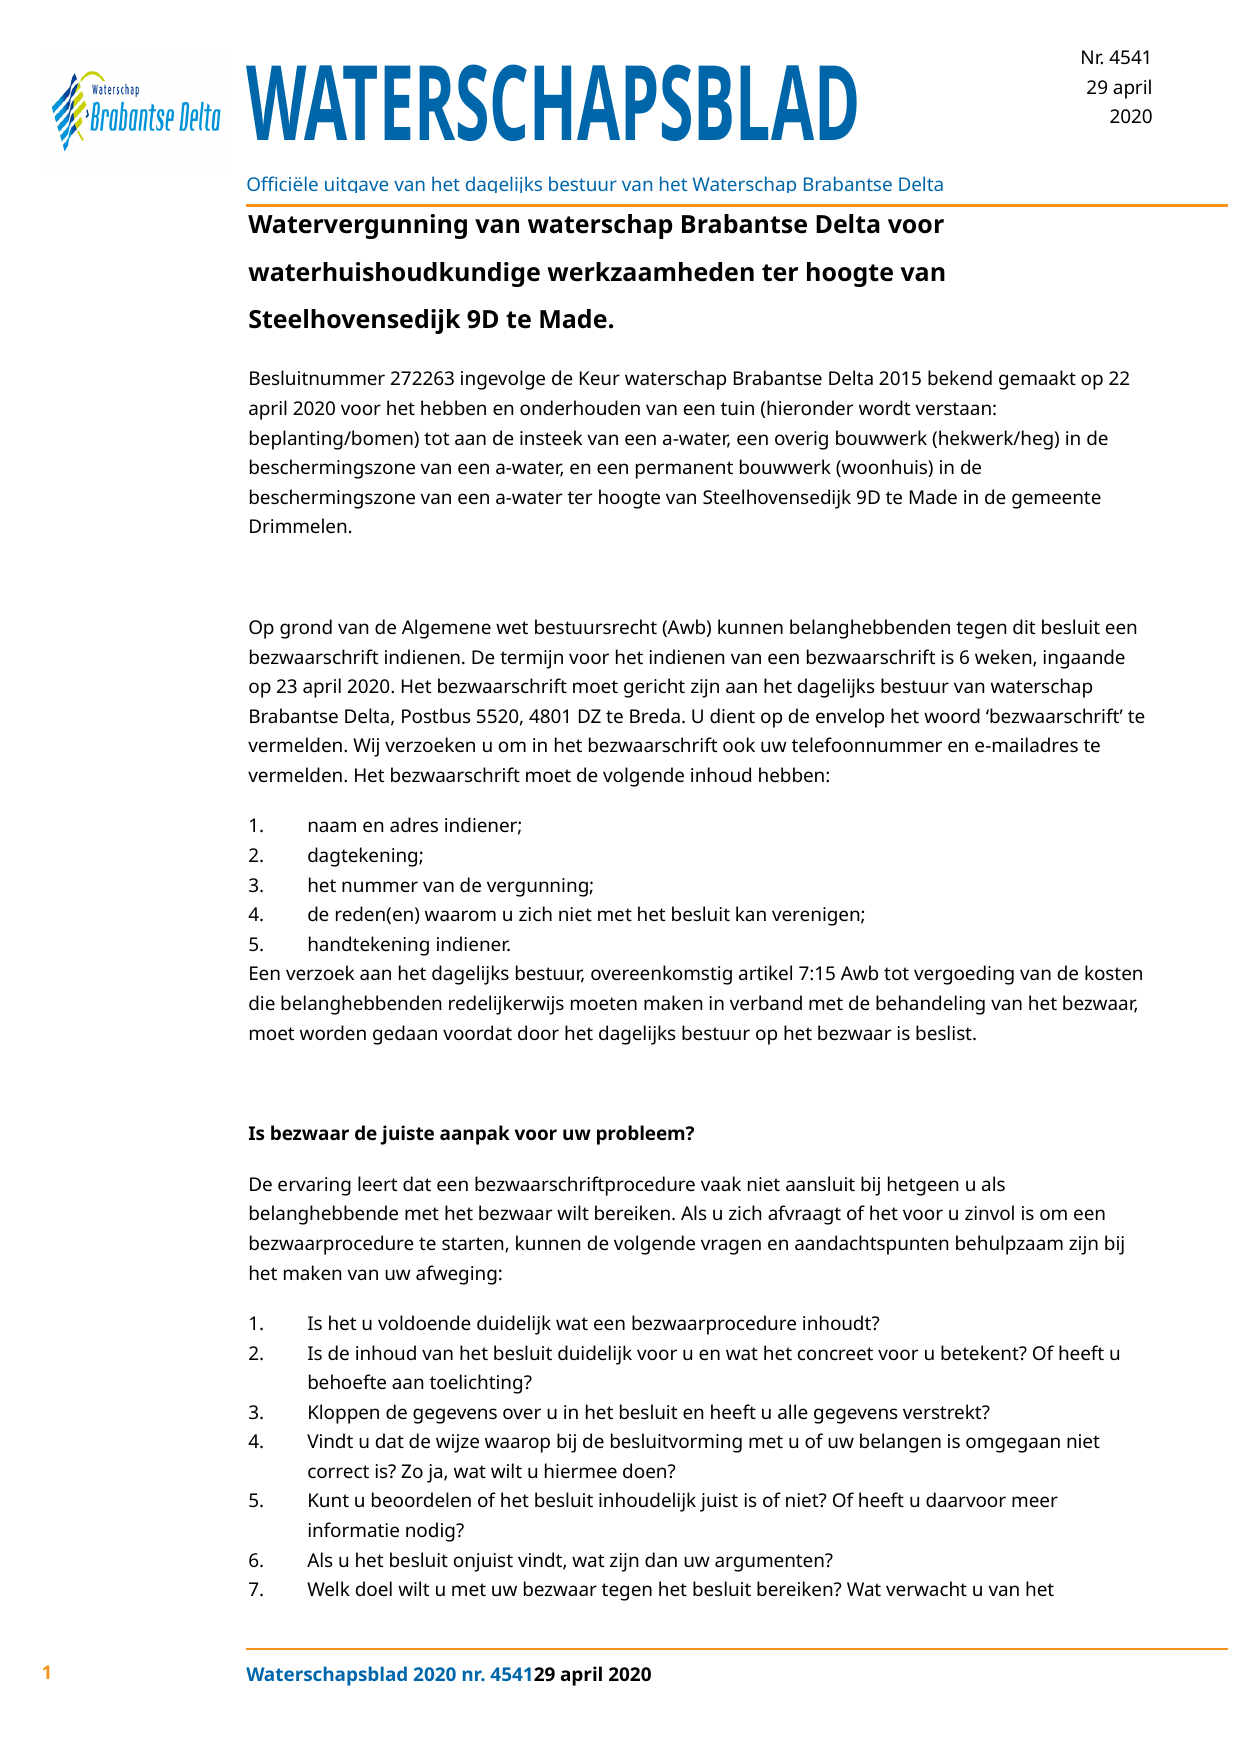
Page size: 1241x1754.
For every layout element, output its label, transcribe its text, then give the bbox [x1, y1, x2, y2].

list het nummer van de vergunning; [248, 872, 1152, 897]
list Kloppen de gegevens over u in het besluit en heeft u alle gegevens verstrekt? [248, 1399, 1152, 1424]
text Op grond van de Algemene wet bestuursrecht (Awb) kunnen belanghebbenden tegen dit besluit een bezwaarschrift indienen. De termijn voor het indienen van een bezwaarschrift is 6 weken, ingaande op 23 april 2020. Het bezwaarschrift moet gericht zijn aan het dagelijks bestuur van waterschap Brabantse Delta, Postbus 5520, 4801 DZ te Breda. U dient op de envelop het woord ‘bezwaarschrift’ te vermelden. Wij verzoeken u om in het bezwaarschrift ook uw telefoonnummer en e‑mailadres te vermelden. Het bezwaarschrift moet de volgende inhoud hebben: [248, 614, 1152, 788]
list Vindt u dat de wijze waarop bij de besluitvorming met u of uw belangen is omgegaan niet correct is? Zo ja, wat wilt u hiermee doen? [248, 1428, 1152, 1484]
list Is het u voldoende duidelijk wat een bezwaarprocedure inhoudt? [248, 1310, 1152, 1336]
list naam en adres indiener; [248, 813, 1152, 838]
list Is de inhoud van het besluit duidelijk voor u en wat het concreet voor u betekent? Of heeft u behoefte aan toelichting? [248, 1340, 1152, 1395]
text De ervaring leert dat een bezwaarschriftprocedure vaak niet aansluit bij hetgeen u als belanghebbende met het bezwaar wilt bereiken. Als u zich afvraagt of het voor u zinvol is om een bezwaarprocedure te starten, kunnen de volgende vragen en aandachtspunten behulpzaam zijn bij het maken van uw afweging: [248, 1171, 1152, 1285]
picture [41, 47, 231, 172]
text Watervergunning van waterschap Brabantse Delta voor waterhuishoudkundige werkzaamheden ter hoogte van Steelhovensedijk 9D te Made. [248, 207, 1152, 336]
text Is bezwaar de juiste aanpak voor uw probleem? [248, 1121, 1152, 1146]
list Welk doel wilt u met uw bezwaar tegen het besluit bereiken? Wat verwacht u van het [248, 1576, 1152, 1602]
list de reden(en) waarom u zich niet met het besluit kan verenigen; [248, 901, 1152, 927]
list handtekening indiener. [248, 931, 1152, 957]
text Besluitnummer 272263 ingevolge de Keur waterschap Brabantse Delta 2015 bekend gemaakt op 22 april 2020 voor het hebben en onderhouden van een tuin (hieronder wordt verstaan: beplanting/bomen) tot aan de insteek van een a-water, een overig bouwwerk (hekwerk/heg) in de beschermingszone van een a-water, en een permanent bouwwerk (woonhuis) in de beschermingszone van een a-water ter hoogte van Steelhovensedijk 9D te Made in de gemeente Drimmelen. [248, 366, 1152, 539]
text Een verzoek aan het dagelijks bestuur, overeenkomstig artikel 7:15 Awb tot vergoeding van de kosten die belanghebbenden redelijkerwijs moeten maken in verband met de behandeling van het bezwaar, moet worden gedaan voordat door het dagelijks bestuur op het bezwaar is beslist. [248, 961, 1152, 1045]
list Als u het besluit onjuist vindt, wat zijn dan uw argumenten? [248, 1547, 1152, 1572]
list dagtekening; [248, 842, 1152, 868]
list Kunt u beoordelen of het besluit inhoudelijk juist is of niet? Of heeft u daarvoor meer informatie nodig? [248, 1488, 1152, 1543]
